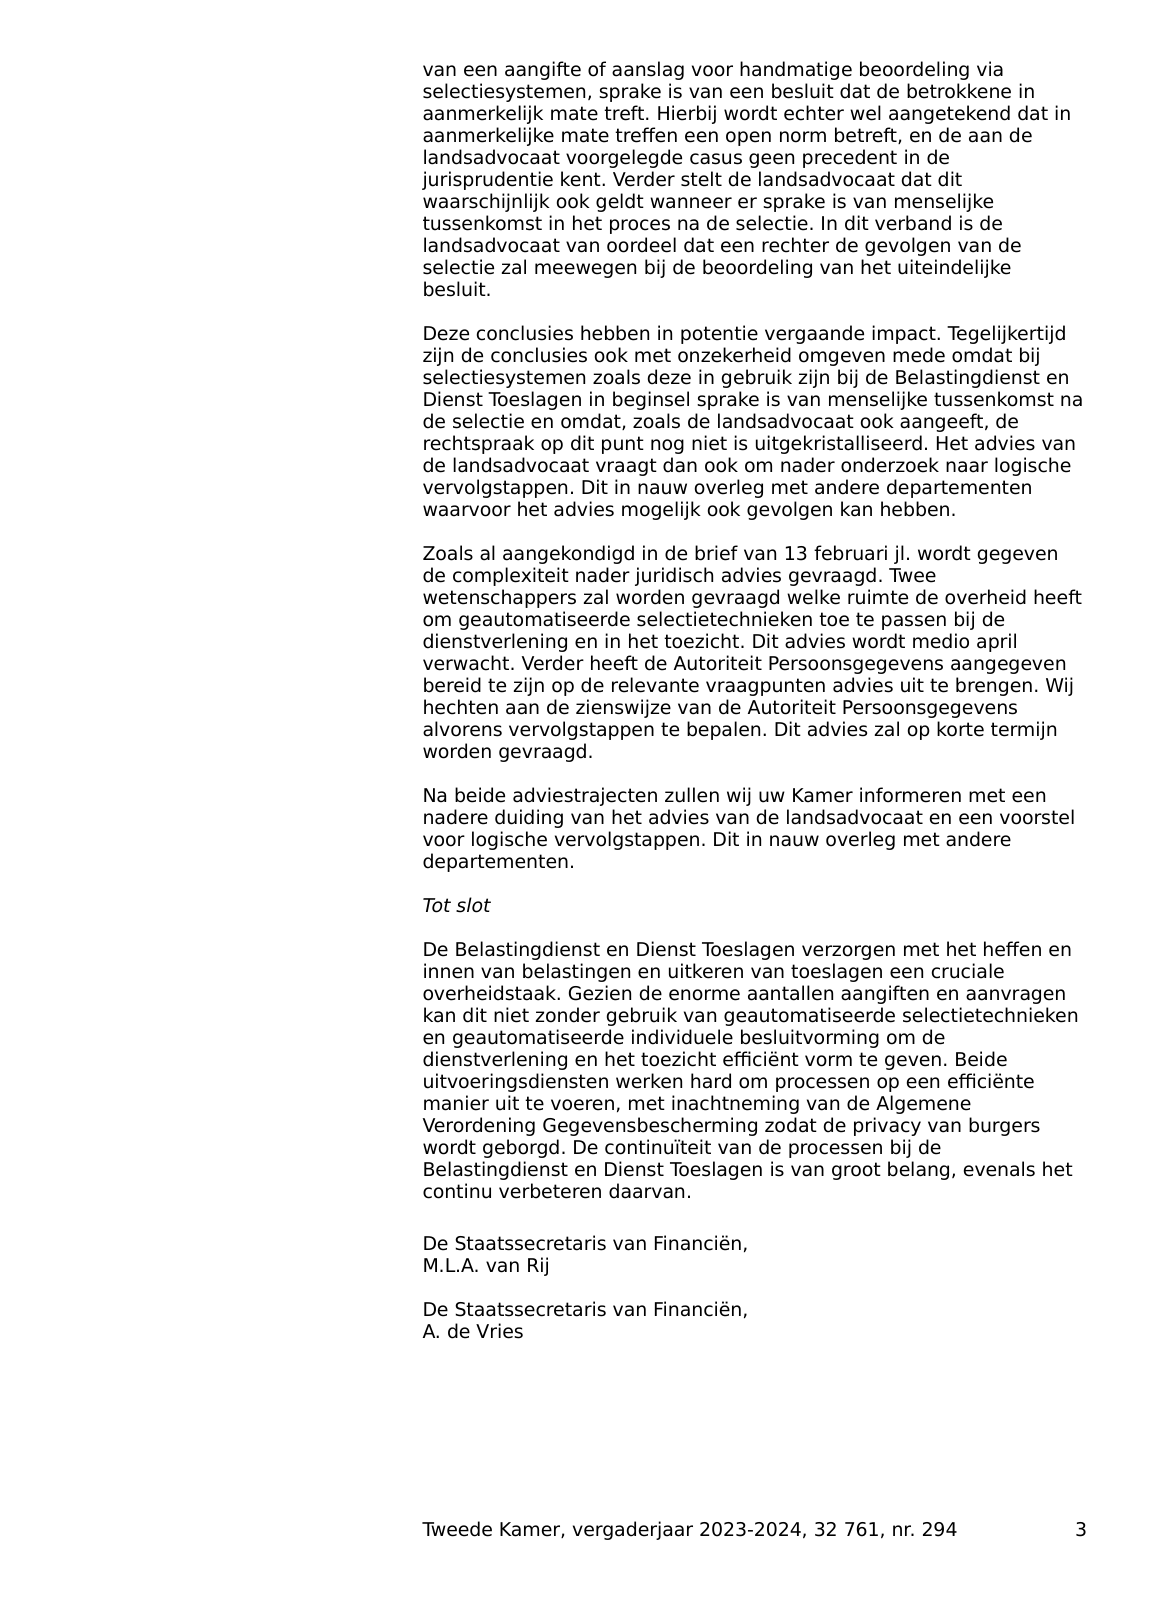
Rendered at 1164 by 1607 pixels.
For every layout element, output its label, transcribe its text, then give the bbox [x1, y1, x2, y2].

text De Staatssecretaris van Financiën, M.L.A. van Rij [422, 1233, 1087, 1277]
text van een aangifte of aanslag voor handmatige beoordeling via selectiesystemen, sprake is van een besluit dat de betrokkene in aanmerkelijk mate treft. Hierbij wordt echter wel aangetekend dat in aanmerkelijke mate treffen een open norm betreft, en de aan de landsadvocaat voorgelegde casus geen precedent in de jurisprudentie kent. Verder stelt de landsadvocaat dat dit waarschijnlijk ook geldt wanneer er sprake is van menselijke tussenkomst in het proces na de selectie. In dit verband is de landsadvocaat van oordeel dat een rechter de gevolgen van de selectie zal meewegen bij de beoordeling van het uiteindelijke besluit. [422, 59, 1087, 301]
text Na beide adviestrajecten zullen wij uw Kamer informeren met een nadere duiding van het advies van de landsadvocaat en een voorstel voor logische vervolgstappen. Dit in nauw overleg met andere departementen. [422, 785, 1087, 873]
text De Staatssecretaris van Financiën, A. de Vries [422, 1299, 1087, 1343]
subtitle Tot slot [422, 895, 1087, 917]
text Deze conclusies hebben in potentie vergaande impact. Tegelijkertijd zijn de conclusies ook met onzekerheid omgeven mede omdat bij selectiesystemen zoals deze in gebruik zijn bij de Belastingdienst en Dienst Toeslagen in beginsel sprake is van menselijke tussenkomst na de selectie en omdat, zoals de landsadvocaat ook aangeeft, de rechtspraak op dit punt nog niet is uitgekristalliseerd. Het advies van de landsadvocaat vraagt dan ook om nader onderzoek naar logische vervolgstappen. Dit in nauw overleg met andere departementen waarvoor het advies mogelijk ook gevolgen kan hebben. [422, 323, 1087, 521]
text De Belastingdienst en Dienst Toeslagen verzorgen met het heffen en innen van belastingen en uitkeren van toeslagen een cruciale overheidstaak. Gezien de enorme aantallen aangiften en aanvragen kan dit niet zonder gebruik van geautomatiseerde selectietechnieken en geautomatiseerde individuele besluitvorming om de dienstverlening en het toezicht efficiënt vorm te geven. Beide uitvoeringsdiensten werken hard om processen op een efficiënte manier uit te voeren, met inachtneming van de Algemene Verordening Gegevensbescherming zodat de privacy van burgers wordt geborgd. De continuïteit van de processen bij de Belastingdienst en Dienst Toeslagen is van groot belang, evenals het continu verbeteren daarvan. [422, 939, 1087, 1203]
text Zoals al aangekondigd in de brief van 13 februari jl. wordt gegeven de complexiteit nader juridisch advies gevraagd. Twee wetenschappers zal worden gevraagd welke ruimte de overheid heeft om geautomatiseerde selectietechnieken toe te passen bij de dienstverlening en in het toezicht. Dit advies wordt medio april verwacht. Verder heeft de Autoriteit Persoonsgegevens aangegeven bereid te zijn op de relevante vraagpunten advies uit te brengen. Wij hechten aan de zienswijze van de Autoriteit Persoonsgegevens alvorens vervolgstappen te bepalen. Dit advies zal op korte termijn worden gevraagd. [422, 543, 1087, 763]
